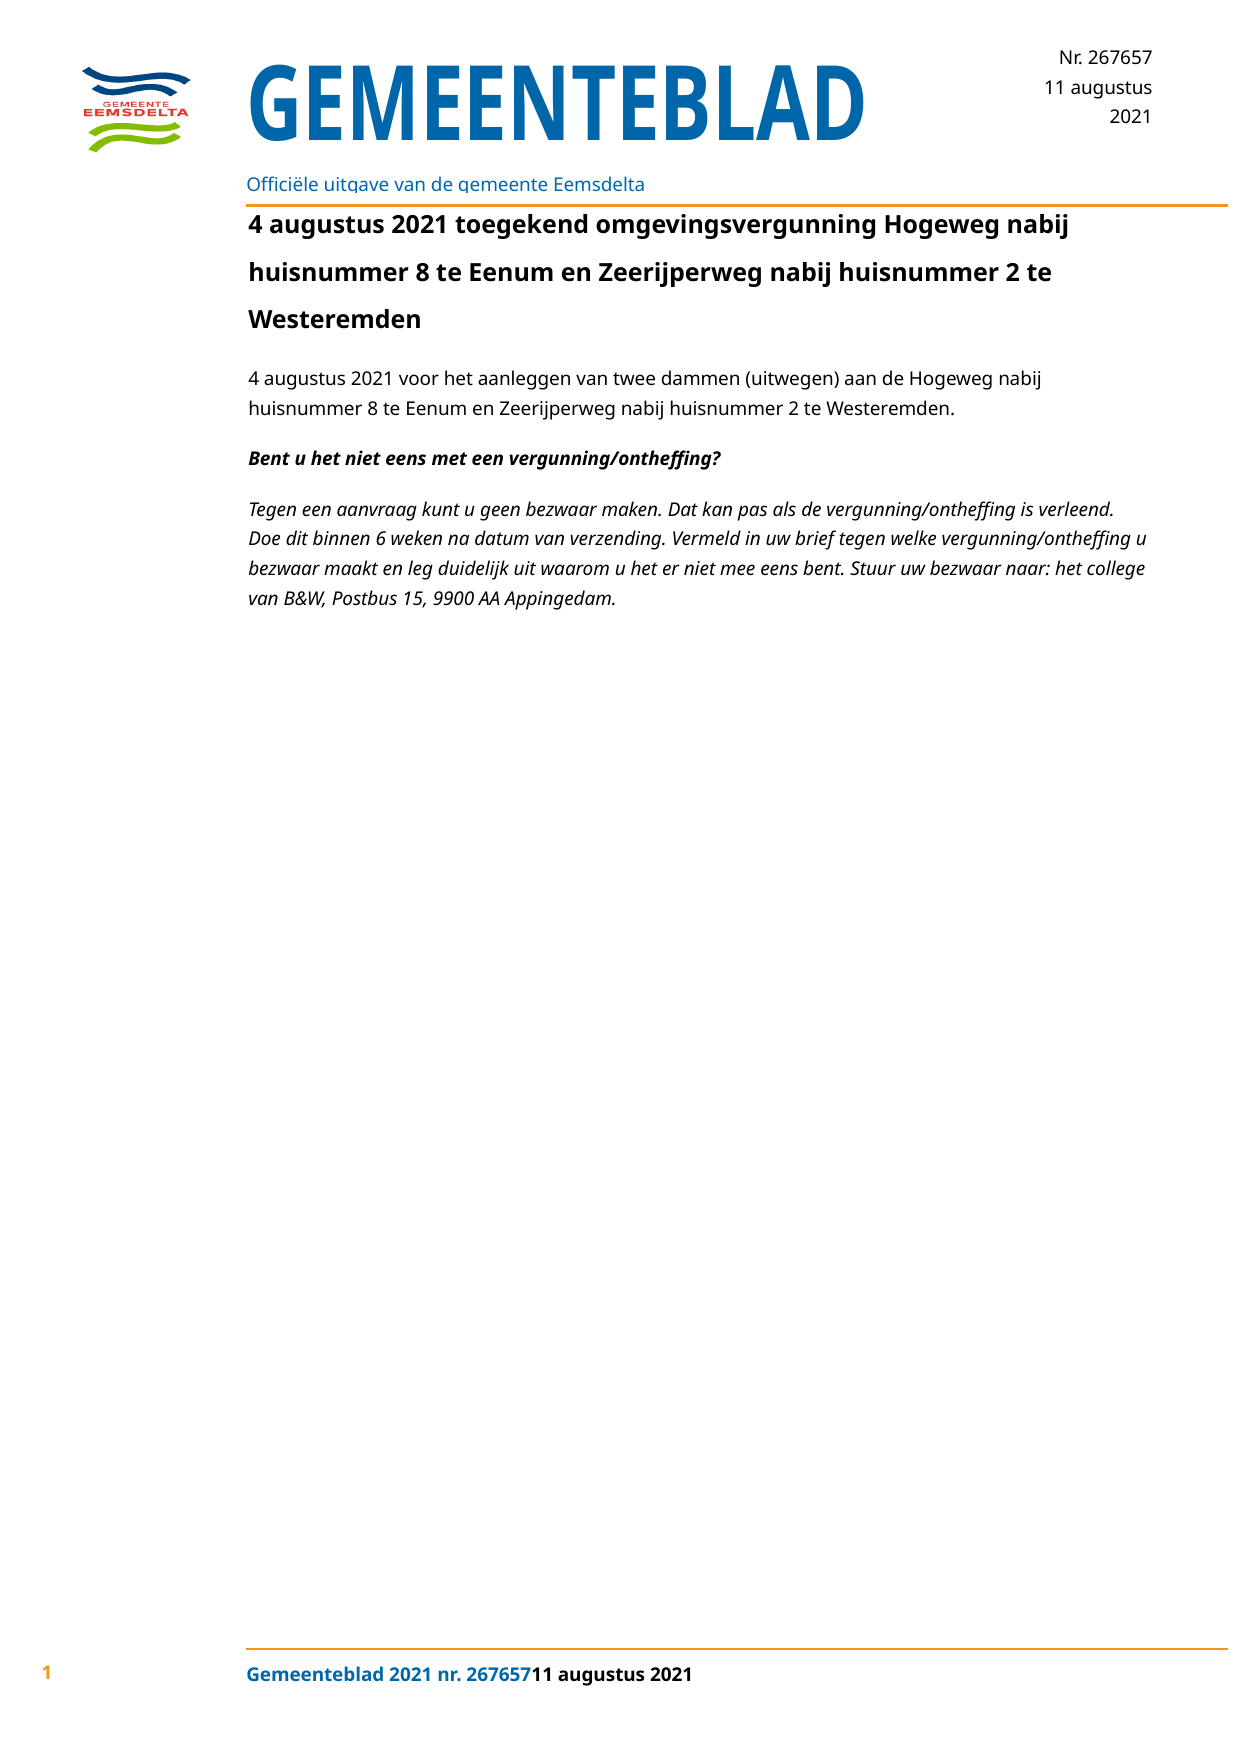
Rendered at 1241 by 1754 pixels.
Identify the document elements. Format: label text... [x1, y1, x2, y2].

picture [41, 47, 231, 172]
text 4 augustus 2021 voor het aanleggen van twee dammen (uitwegen) aan de Hogeweg nabij huisnummer 8 te Eenum en Zeerijperweg nabij huisnummer 2 te Westeremden. [248, 366, 1152, 421]
text Tegen een aanvraag kunt u geen bezwaar maken. Dat kan pas als de vergunning/ontheffing is verleend. Doe dit binnen 6 weken na datum van verzending. Vermeld in uw brief tegen welke vergunning/ontheffing u bezwaar maakt en leg duidelijk uit waarom u het er niet mee eens bent. Stuur uw bezwaar naar: het college van B&W, Postbus 15, 9900 AA Appingedam. [248, 496, 1152, 610]
text 4 augustus 2021 toegekend omgevingsvergunning Hogeweg nabij huisnummer 8 te Eenum en Zeerijperweg nabij huisnummer 2 te Westeremden [248, 207, 1152, 336]
text Bent u het niet eens met een vergunning/ontheffing? [248, 446, 1152, 471]
